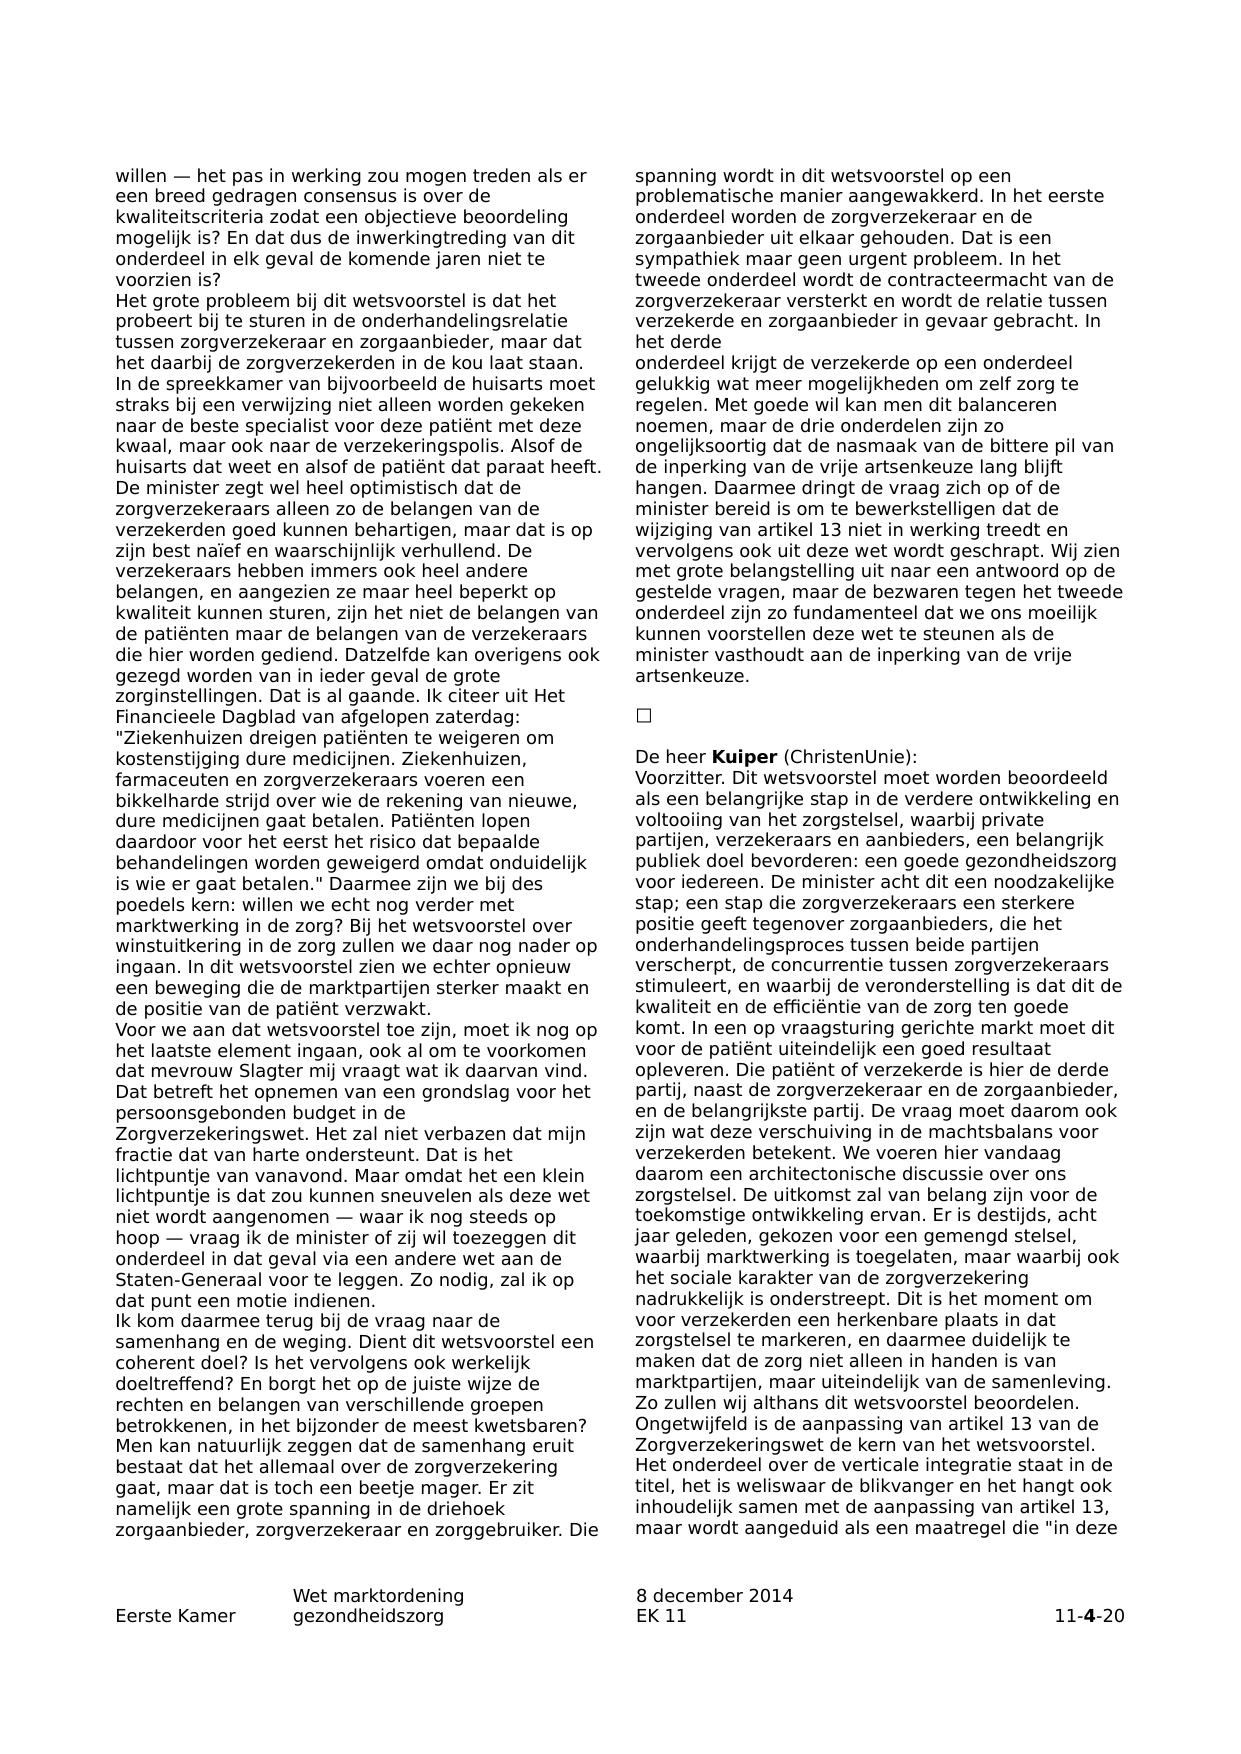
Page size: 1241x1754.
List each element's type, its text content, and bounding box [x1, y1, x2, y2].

text Ik kom daarmee terug bij de vraag naar de samenhang en de weging. Dient dit wetsvoorstel een coherent doel? Is het vervolgens ook werkelijk doeltreffend? En borgt het op de juiste wijze de rechten en belangen van verschillende groepen betrokkenen, in het bijzonder de meest kwetsbaren? Men kan natuurlijk zeggen dat de samenhang eruit bestaat dat het allemaal over de zorgverzekering gaat, maar dat is toch een beetje mager. Er zit namelijk een grote spanning in de driehoek zorgaanbieder, zorgverzekeraar en zorggebruiker. Die [115, 1311, 605, 1540]
text Voorzitter. Dit wetsvoorstel moet worden beoordeeld als een belangrijke stap in de verdere ontwikkeling en voltooiing van het zorgstelsel, waarbij private partijen, verzekeraars en aanbieders, een belangrijk publiek doel bevorderen: een goede gezondheidszorg voor iedereen. De minister acht dit een noodzakelijke stap; een stap die zorgverzekeraars een sterkere positie geeft tegenover zorgaanbieders, die het onderhandelingsproces tussen beide partijen verscherpt, de concurrentie tussen zorgverzekeraars stimuleert, en waarbij de veronderstelling is dat dit de kwaliteit en de efficiëntie van de zorg ten goede komt. In een op vraagsturing gerichte markt moet dit voor de patiënt uiteindelijk een goed resultaat opleveren. Die patiënt of verzekerde is hier de derde partij, naast de zorgverzekeraar en de zorgaanbieder, en de belangrijkste partij. De vraag moet daarom ook zijn wat deze verschuiving in de machtsbalans voor verzekerden betekent. We voeren hier vandaag daarom een architectonische discussie over ons zorgstelsel. De uitkomst zal van belang zijn voor de toekomstige ontwikkeling ervan. Er is destijds, acht jaar geleden, gekozen voor een gemengd stelsel, waarbij marktwerking is toegelaten, maar waarbij ook het sociale karakter van de zorgverzekering nadrukkelijk is onderstreept. Dit is het moment om voor verzekerden een herkenbare plaats in dat zorgstelsel te markeren, en daarmee duidelijk te maken dat de zorg niet alleen in handen is van marktpartijen, maar uiteindelijk van de samenleving. Zo zullen wij althans dit wetsvoorstel beoordelen. [635, 768, 1125, 1413]
text ⬜ [635, 706, 1125, 727]
text willen — het pas in werking zou mogen treden als er een breed gedragen consensus is over de kwaliteitscriteria zodat een objectieve beoordeling mogelijk is? En dat dus de inwerkingtreding van dit onderdeel in elk geval de komende jaren niet te voorzien is? [115, 165, 605, 290]
text Voor we aan dat wetsvoorstel toe zijn, moet ik nog op het laatste element ingaan, ook al om te voorkomen dat mevrouw Slagter mij vraagt wat ik daarvan vind. Dat betreft het opnemen van een grondslag voor het persoonsgebonden budget in de Zorgverzekeringswet. Het zal niet verbazen dat mijn fractie dat van harte ondersteunt. Dat is het lichtpuntje van vanavond. Maar omdat het een klein lichtpuntje is dat zou kunnen sneuvelen als deze wet niet wordt aangenomen — waar ik nog steeds op hoop — vraag ik de minister of zij wil toezeggen dit onderdeel in dat geval via een andere wet aan de Staten-Generaal voor te leggen. Zo nodig, zal ik op dat punt een motie indienen. [115, 1019, 605, 1311]
text Het grote probleem bij dit wetsvoorstel is dat het probeert bij te sturen in de onderhandelingsrelatie tussen zorgverzekeraar en zorgaanbieder, maar dat het daarbij de zorgverzekerden in de kou laat staan. In de spreekkamer van bijvoorbeeld de huisarts moet straks bij een verwijzing niet alleen worden gekeken naar de beste specialist voor deze patiënt met deze kwaal, maar ook naar de verzekeringspolis. Alsof de huisarts dat weet en alsof de patiënt dat paraat heeft. De minister zegt wel heel optimistisch dat de zorgverzekeraars alleen zo de belangen van de verzekerden goed kunnen behartigen, maar dat is op zijn best naïef en waarschijnlijk verhullend. De verzekeraars hebben immers ook heel andere belangen, en aangezien ze maar heel beperkt op kwaliteit kunnen sturen, zijn het niet de belangen van de patiënten maar de belangen van de verzekeraars die hier worden gediend. Datzelfde kan overigens ook gezegd worden van in ieder geval de grote zorginstellingen. Dat is al gaande. Ik citeer uit Het Financieele Dagblad van afgelopen zaterdag: "Ziekenhuizen dreigen patiënten te weigeren om kostenstijging dure medicijnen. Ziekenhuizen, farmaceuten en zorgverzekeraars voeren een bikkelharde strijd over wie de rekening van nieuwe, dure medicijnen gaat betalen. Patiënten lopen daardoor voor het eerst het risico dat bepaalde behandelingen worden geweigerd omdat onduidelijk is wie er gaat betalen." Daarmee zijn we bij des poedels kern: willen we echt nog verder met marktwerking in de zorg? Bij het wetsvoorstel over winstuitkering in de zorg zullen we daar nog nader op ingaan. In dit wetsvoorstel zien we echter opnieuw een beweging die de marktpartijen sterker maakt en de positie van de patiënt verzwakt. [115, 290, 605, 1019]
text De heer Kuiper (ChristenUnie): [635, 747, 1125, 768]
text spanning wordt in dit wetsvoorstel op een problematische manier aangewakkerd. In het eerste onderdeel worden de zorgverzekeraar en de zorgaanbieder uit elkaar gehouden. Dat is een sympathiek maar geen urgent probleem. In het tweede onderdeel wordt de contracteermacht van de zorgverzekeraar versterkt en wordt de relatie tussen verzekerde en zorgaanbieder in gevaar gebracht. In het derde [635, 165, 1125, 353]
text Ongetwijfeld is de aanpassing van artikel 13 van de Zorgverzekeringswet de kern van het wetsvoorstel. Het onderdeel over de verticale integratie staat in de titel, het is weliswaar de blikvanger en het hangt ook inhoudelijk samen met de aanpassing van artikel 13, maar wordt aangeduid als een maatregel die "in deze [635, 1413, 1125, 1538]
text onderdeel krijgt de verzekerde op een onderdeel gelukkig wat meer mogelijkheden om zelf zorg te regelen. Met goede wil kan men dit balanceren noemen, maar de drie onderdelen zijn zo ongelijksoortig dat de nasmaak van de bittere pil van de inperking van de vrije artsenkeuze lang blijft hangen. Daarmee dringt de vraag zich op of de minister bereid is om te bewerkstelligen dat de wijziging van artikel 13 niet in werking treedt en vervolgens ook uit deze wet wordt geschrapt. Wij zien met grote belangstelling uit naar een antwoord op de gestelde vragen, maar de bezwaren tegen het tweede onderdeel zijn zo fundamenteel dat we ons moeilijk kunnen voorstellen deze wet te steunen als de minister vasthoudt aan de inperking van de vrije artsenkeuze. [635, 353, 1125, 686]
